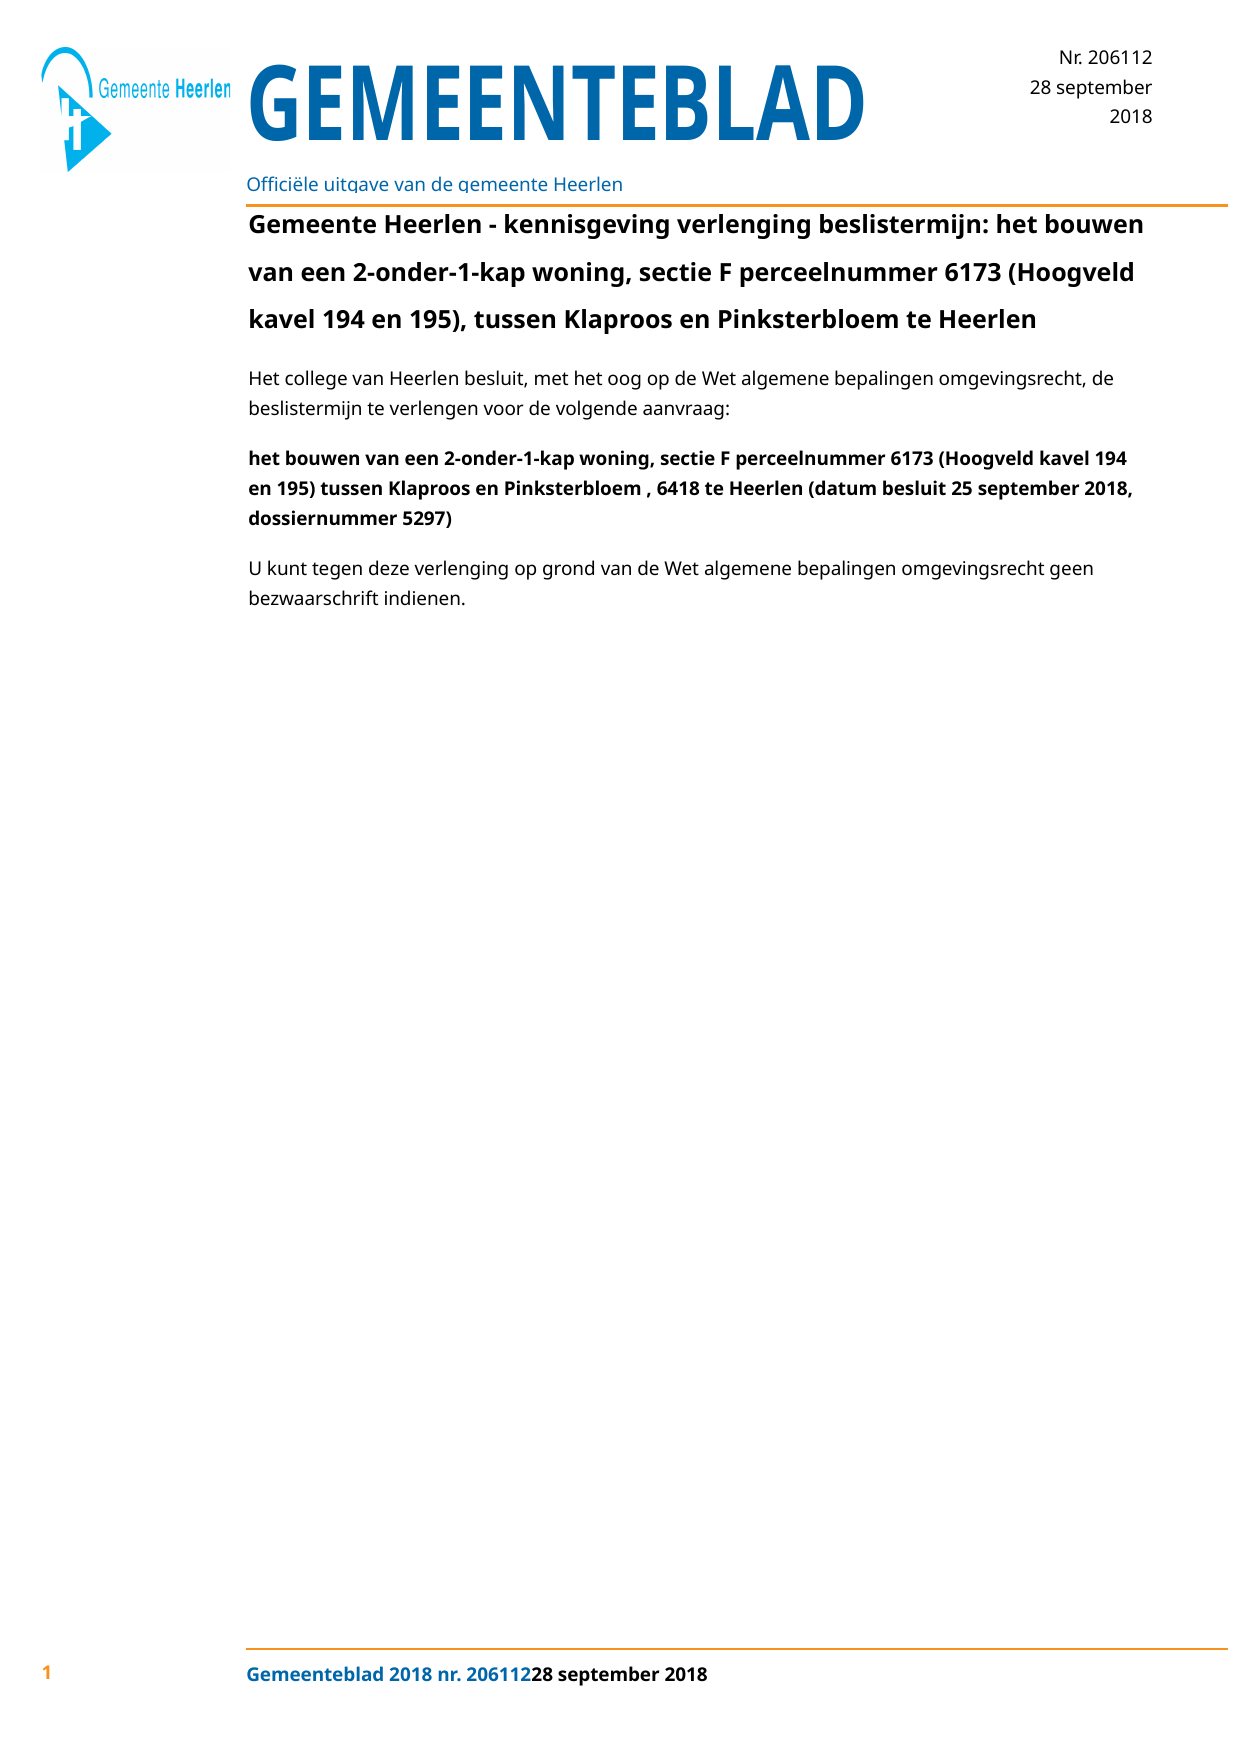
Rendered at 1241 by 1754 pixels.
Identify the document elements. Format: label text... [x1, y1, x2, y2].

picture [41, 47, 58, 70]
text Het college van Heerlen besluit, met het oog op de Wet algemene bepalingen omgevingsrecht, de beslistermijn te verlengen voor de volgende aanvraag: [248, 366, 1152, 421]
text U kunt tegen deze verlenging op grond van de Wet algemene bepalingen omgevingsrecht geen bezwaarschrift indienen. [248, 555, 1152, 610]
text het bouwen van een 2-onder-1-kap woning, sectie F perceelnummer 6173 (Hoogveld kavel 194 en 195) tussen Klaproos en Pinksterbloem , 6418 te Heerlen (datum besluit 25 september 2018, dossiernummer 5297) [248, 446, 1152, 530]
picture [41, 47, 231, 172]
text Gemeente Heerlen - kennisgeving verlenging beslistermijn: het bouwen van een 2-onder-1-kap woning, sectie F perceelnummer 6173 (Hoogveld kavel 194 en 195), tussen Klaproos en Pinksterbloem te Heerlen [248, 207, 1152, 336]
